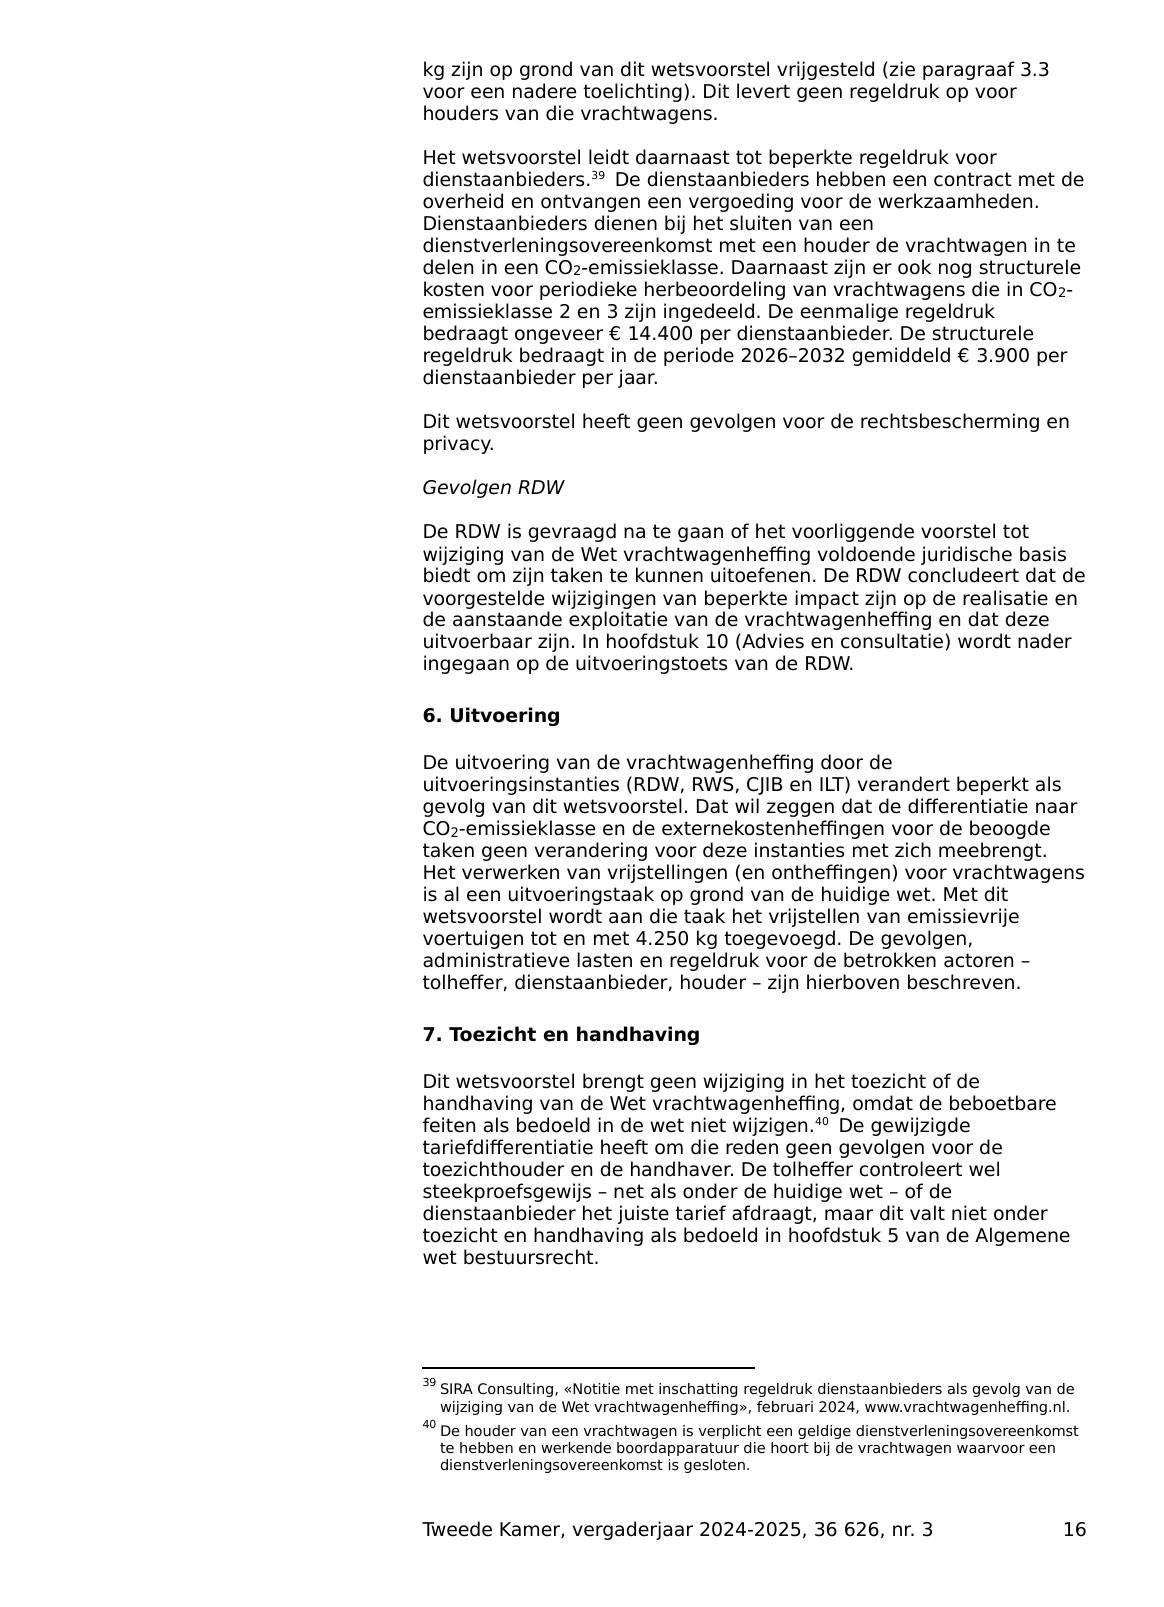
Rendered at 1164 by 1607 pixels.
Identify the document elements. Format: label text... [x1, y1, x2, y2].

text SIRA Consulting, «Notitie met inschatting regeldruk dienstaanbieders als gevolg van de wijziging van de Wet vrachtwagenheffing», februari 2024, www.vrachtwagenheffing.nl. [422, 1377, 1087, 1416]
text Het wetsvoorstel leidt daarnaast tot beperkte regeldruk voor dienstaanbieders. De dienstaanbieders hebben een contract met de overheid en ontvangen een vergoeding voor de werkzaamheden. Dienstaanbieders dienen bij het sluiten van een dienstverleningsovereenkomst met een houder de vrachtwagen in te delen in een CO2-emissieklasse. Daarnaast zijn er ook nog structurele kosten voor periodieke herbeoordeling van vrachtwagens die in CO2-emissieklasse 2 en 3 zijn ingedeeld. De eenmalige regeldruk bedraagt ongeveer € 14.400 per dienstaanbieder. De structurele regeldruk bedraagt in de periode 2026–2032 gemiddeld € 3.900 per dienstaanbieder per jaar. [422, 147, 1087, 389]
text De uitvoering van de vrachtwagenheffing door de uitvoeringsinstanties (RDW, RWS, CJIB en ILT) verandert beperkt als gevolg van dit wetsvoorstel. Dat wil zeggen dat de differentiatie naar CO2-emissieklasse en de externekostenheffingen voor de beoogde taken geen verandering voor deze instanties met zich meebrengt. Het verwerken van vrijstellingen (en ontheffingen) voor vrachtwagens is al een uitvoeringstaak op grond van de huidige wet. Met dit wetsvoorstel wordt aan die taak het vrijstellen van emissievrije voertuigen tot en met 4.250 kg toegevoegd. De gevolgen, administratieve lasten en regeldruk voor de betrokken actoren – tolheffer, dienstaanbieder, houder – zijn hierboven beschreven. [422, 752, 1087, 994]
subtitle 7. Toezicht en handhaving [422, 1024, 1087, 1046]
text kg zijn op grond van dit wetsvoorstel vrijgesteld (zie paragraaf 3.3 voor een nadere toelichting). Dit levert geen regeldruk op voor houders van die vrachtwagens. [422, 59, 1087, 125]
text Dit wetsvoorstel brengt geen wijziging in het toezicht of de handhaving van de Wet vrachtwagenheffing, omdat de beboetbare feiten als bedoeld in de wet niet wijzigen. De gewijzigde tariefdifferentiatie heeft om die reden geen gevolgen voor de toezichthouder en de handhaver. De tolheffer controleert wel steekproefsgewijs – net als onder de huidige wet – of de dienstaanbieder het juiste tarief afdraagt, maar dit valt niet onder toezicht en handhaving als bedoeld in hoofdstuk 5 van de Algemene wet bestuursrecht. [422, 1071, 1087, 1269]
text Dit wetsvoorstel heeft geen gevolgen voor de rechtsbescherming en privacy. [422, 411, 1087, 455]
text De RDW is gevraagd na te gaan of het voorliggende voorstel tot wijziging van de Wet vrachtwagenheffing voldoende juridische basis biedt om zijn taken te kunnen uitoefenen. De RDW concludeert dat de voorgestelde wijzigingen van beperkte impact zijn op de realisatie en de aanstaande exploitatie van de vrachtwagenheffing en dat deze uitvoerbaar zijn. In hoofdstuk 10 (Advies en consultatie) wordt nader ingegaan op de uitvoeringstoets van de RDW. [422, 521, 1087, 675]
text De houder van een vrachtwagen is verplicht een geldige dienstverleningsovereenkomst te hebben en werkende boordapparatuur die hoort bij de vrachtwagen waarvoor een dienstverleningsovereenkomst is gesloten. [422, 1418, 1087, 1474]
subtitle Gevolgen RDW [422, 477, 1087, 499]
subtitle 6. Uitvoering [422, 705, 1087, 727]
